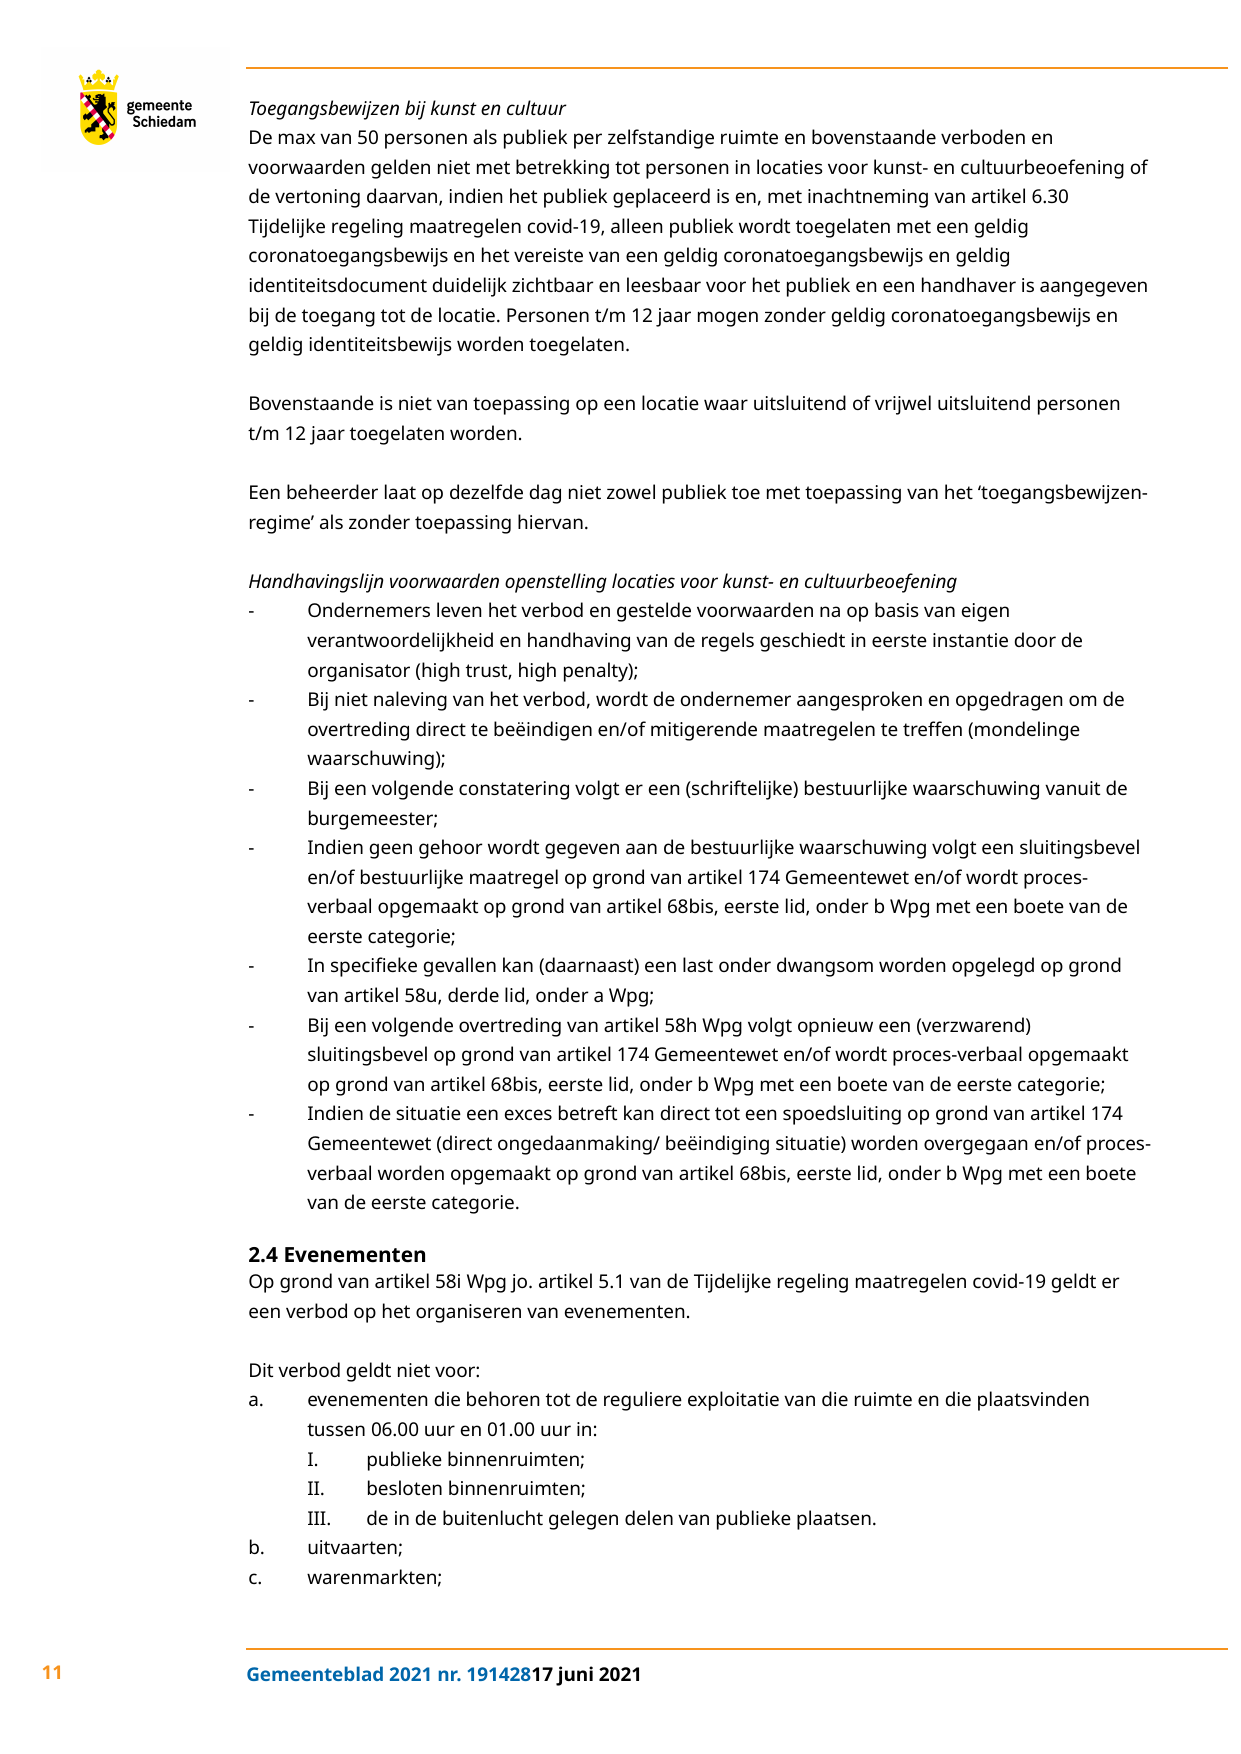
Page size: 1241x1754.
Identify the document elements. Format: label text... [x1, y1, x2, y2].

picture [41, 47, 231, 172]
list de in de buitenlucht gelegen delen van publieke plaatsen. [307, 1505, 1152, 1531]
list Indien geen gehoor wordt gegeven aan de bestuurlijke waarschuwing volgt een sluitingsbevel en/of bestuurlijke maatregel op grond van artikel 174 Gemeentewet en/of wordt proces-verbaal opgemaakt op grond van artikel 68bis, eerste lid, onder b Wpg met een boete van de eerste categorie; [248, 834, 1152, 949]
list Ondernemers leven het verbod en gestelde voorwaarden na op basis van eigen verantwoordelijkheid en handhaving van de regels geschiedt in eerste instantie door de organisator (high trust, high penalty); [248, 598, 1152, 683]
list uitvaarten; [248, 1534, 1152, 1560]
text 2.4 Evenementen [248, 1240, 1152, 1268]
list evenementen die behoren tot de reguliere exploitatie van die ruimte en die plaatsvinden tussen 06.00 uur en 01.00 uur in: [248, 1387, 1152, 1442]
list Indien de situatie een exces betreft kan direct tot een spoedsluiting op grond van artikel 174 Gemeentewet (direct ongedaanmaking/ beëindiging situatie) worden overgegaan en/of proces-verbaal worden opgemaakt op grond van artikel 68bis, eerste lid, onder b Wpg met een boete van de eerste categorie. [248, 1101, 1152, 1215]
list In specifieke gevallen kan (daarnaast) een last onder dwangsom worden opgelegd op grond van artikel 58u, derde lid, onder a Wpg; [248, 953, 1152, 1008]
list Bij een volgende overtreding van artikel 58h Wpg volgt opnieuw een (verzwarend) sluitingsbevel op grond van artikel 174 Gemeentewet en/of wordt proces-verbaal opgemaakt op grond van artikel 68bis, eerste lid, onder b Wpg met een boete van de eerste categorie; [248, 1012, 1152, 1097]
text Handhavingslijn voorwaarden openstelling locaties voor kunst- en cultuurbeoefening [248, 568, 1152, 594]
text Dit verbod geldt niet voor: [248, 1357, 1152, 1383]
list Bij een volgende constatering volgt er een (schriftelijke) bestuurlijke waarschuwing vanuit de burgemeester; [248, 775, 1152, 831]
text Een beheerder laat op dezelfde dag niet zowel publiek toe met toepassing van het ‘toegangsbewijzen-regime’ als zonder toepassing hiervan. [248, 479, 1152, 535]
text Op grond van artikel 58i Wpg jo. artikel 5.1 van de Tijdelijke regeling maatregelen covid-19 geldt er een verbod op het organiseren van evenementen. [248, 1268, 1152, 1323]
text Bovenstaande is niet van toepassing op een locatie waar uitsluitend of vrijwel uitsluitend personen t/m 12 jaar toegelaten worden. [248, 391, 1152, 446]
list Bij niet naleving van het verbod, wordt de ondernemer aangesproken en opgedragen om de overtreding direct te beëindigen en/of mitigerende maatregelen te treffen (mondelinge waarschuwing); [248, 686, 1152, 771]
list besloten binnenruimten; [307, 1475, 1152, 1501]
list publieke binnenruimten; [307, 1446, 1152, 1471]
text De max van 50 personen als publiek per zelfstandige ruimte en bovenstaande verboden en voorwaarden gelden niet met betrekking tot personen in locaties voor kunst- en cultuurbeoefening of de vertoning daarvan, indien het publiek geplaceerd is en, met inachtneming van artikel 6.30 Tijdelijke regeling maatregelen covid-19, alleen publiek wordt toegelaten met een geldig coronatoegangsbewijs en het vereiste van een geldig coronatoegangsbewijs en geldig identiteitsdocument duidelijk zichtbaar en leesbaar voor het publiek en een handhaver is aangegeven bij de toegang tot de locatie. Personen t/m 12 jaar mogen zonder geldig coronatoegangsbewijs en geldig identiteitsbewijs worden toegelaten. [248, 124, 1152, 357]
list warenmarkten; [248, 1564, 1152, 1590]
text Toegangsbewijzen bij kunst en cultuur [248, 95, 1152, 121]
